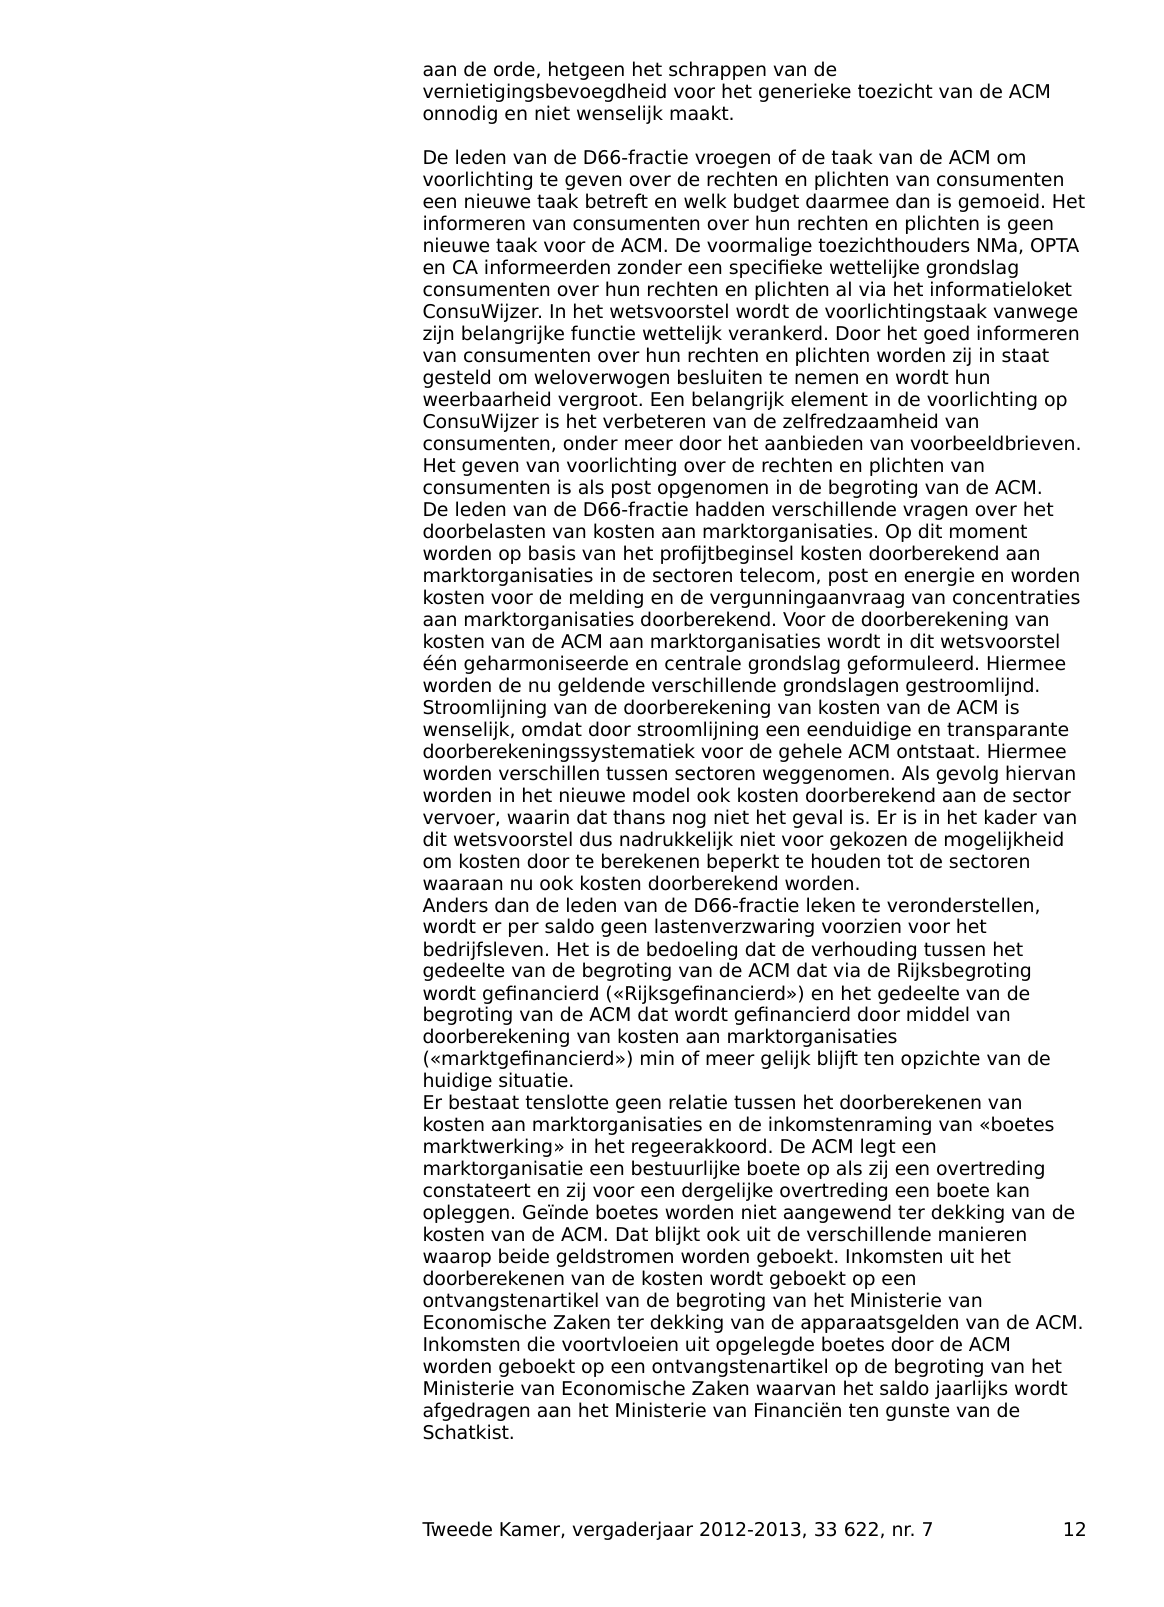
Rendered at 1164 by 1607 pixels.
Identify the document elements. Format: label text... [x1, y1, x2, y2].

text De leden van de D66-fractie vroegen of de taak van de ACM om voorlichting te geven over de rechten en plichten van consumenten een nieuwe taak betreft en welk budget daarmee dan is gemoeid. Het informeren van consumenten over hun rechten en plichten is geen nieuwe taak voor de ACM. De voormalige toezichthouders NMa, OPTA en CA informeerden zonder een specifieke wettelijke grondslag consumenten over hun rechten en plichten al via het informatieloket ConsuWijzer. In het wetsvoorstel wordt de voorlichtingstaak vanwege zijn belangrijke functie wettelijk verankerd. Door het goed informeren van consumenten over hun rechten en plichten worden zij in staat gesteld om weloverwogen besluiten te nemen en wordt hun weerbaarheid vergroot. Een belangrijk element in de voorlichting op ConsuWijzer is het verbeteren van de zelfredzaamheid van consumenten, onder meer door het aanbieden van voorbeeldbrieven. Het geven van voorlichting over de rechten en plichten van consumenten is als post opgenomen in de begroting van de ACM. [422, 147, 1087, 499]
text De leden van de D66-fractie hadden verschillende vragen over het doorbelasten van kosten aan marktorganisaties. Op dit moment worden op basis van het profijtbeginsel kosten doorberekend aan marktorganisaties in de sectoren telecom, post en energie en worden kosten voor de melding en de vergunningaanvraag van concentraties aan marktorganisaties doorberekend. Voor de doorberekening van kosten van de ACM aan marktorganisaties wordt in dit wetsvoorstel één geharmoniseerde en centrale grondslag geformuleerd. Hiermee worden de nu geldende verschillende grondslagen gestroomlijnd. Stroomlijning van de doorberekening van kosten van de ACM is wenselijk, omdat door stroomlijning een eenduidige en transparante doorberekeningssystematiek voor de gehele ACM ontstaat. Hiermee worden verschillen tussen sectoren weggenomen. Als gevolg hiervan worden in het nieuwe model ook kosten doorberekend aan de sector vervoer, waarin dat thans nog niet het geval is. Er is in het kader van dit wetsvoorstel dus nadrukkelijk niet voor gekozen de mogelijkheid om kosten door te berekenen beperkt te houden tot de sectoren waaraan nu ook kosten doorberekend worden. [422, 499, 1087, 894]
text Er bestaat tenslotte geen relatie tussen het doorberekenen van kosten aan marktorganisaties en de inkomstenraming van «boetes marktwerking» in het regeerakkoord. De ACM legt een marktorganisatie een bestuurlijke boete op als zij een overtreding constateert en zij voor een dergelijke overtreding een boete kan opleggen. Geïnde boetes worden niet aangewend ter dekking van de kosten van de ACM. Dat blijkt ook uit de verschillende manieren waarop beide geldstromen worden geboekt. Inkomsten uit het doorberekenen van de kosten wordt geboekt op een ontvangstenartikel van de begroting van het Ministerie van Economische Zaken ter dekking van de apparaatsgelden van de ACM. Inkomsten die voortvloeien uit opgelegde boetes door de ACM worden geboekt op een ontvangstenartikel op de begroting van het Ministerie van Economische Zaken waarvan het saldo jaarlijks wordt afgedragen aan het Ministerie van Financiën ten gunste van de Schatkist. [422, 1092, 1087, 1444]
text Anders dan de leden van de D66-fractie leken te veronderstellen, wordt er per saldo geen lastenverzwaring voorzien voor het bedrijfsleven. Het is de bedoeling dat de verhouding tussen het gedeelte van de begroting van de ACM dat via de Rijksbegroting wordt gefinancierd («Rijksgefinancierd») en het gedeelte van de begroting van de ACM dat wordt gefinancierd door middel van doorberekening van kosten aan marktorganisaties («marktgefinancierd») min of meer gelijk blijft ten opzichte van de huidige situatie. [422, 894, 1087, 1092]
text aan de orde, hetgeen het schrappen van de vernietigingsbevoegdheid voor het generieke toezicht van de ACM onnodig en niet wenselijk maakt. [422, 59, 1087, 125]
